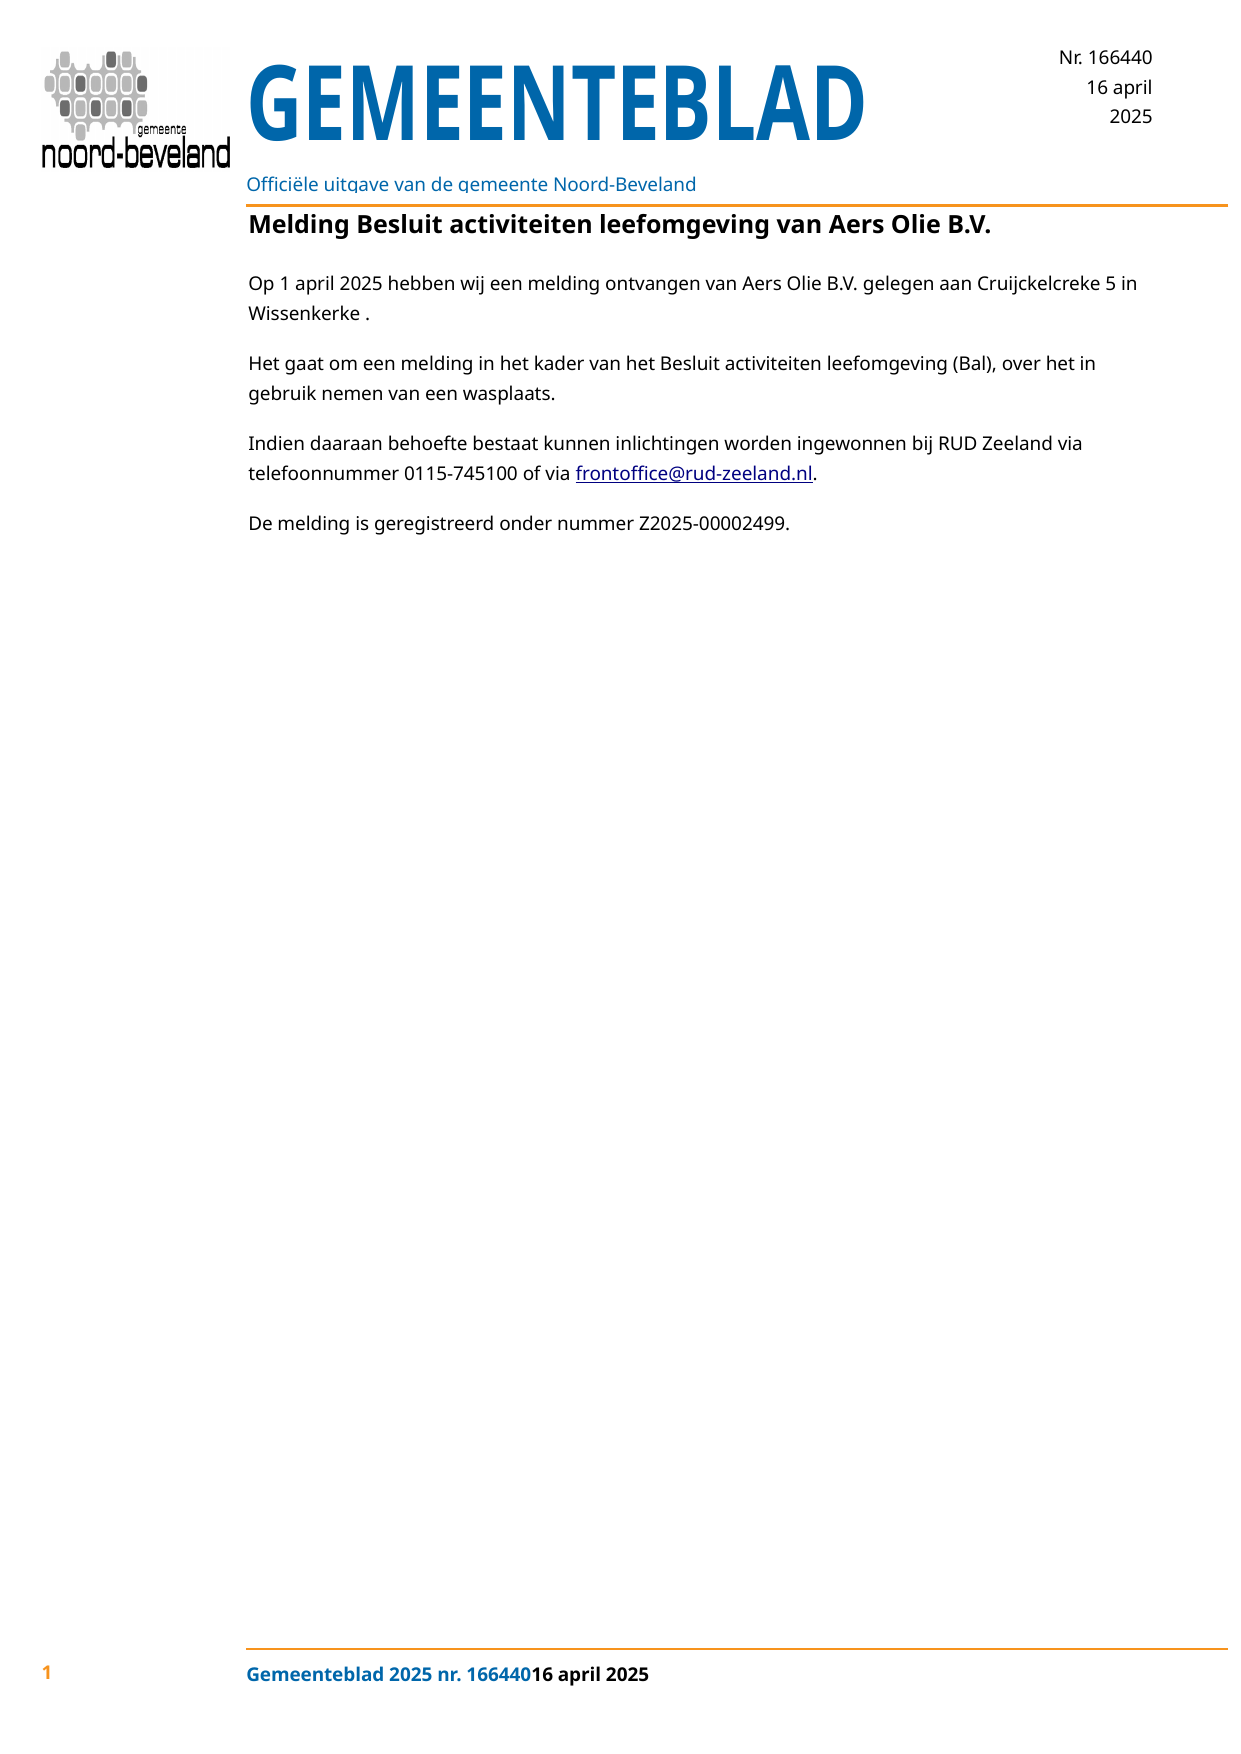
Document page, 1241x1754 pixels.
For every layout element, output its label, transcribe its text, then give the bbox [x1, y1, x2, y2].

text Indien daaraan behoefte bestaat kunnen inlichtingen worden ingewonnen bij RUD Zeeland via telefoonnummer 0115-745100 of via frontoffice@rud-zeeland.nl. [248, 430, 1152, 486]
text Het gaat om een melding in het kader van het Besluit activiteiten leefomgeving (Bal), over het in gebruik nemen van een wasplaats. [248, 350, 1152, 406]
text De melding is geregistreerd onder nummer Z2025-00002499. [248, 510, 1152, 536]
picture [41, 47, 231, 172]
text Melding Besluit activiteiten leefomgeving van Aers Olie B.V. [248, 207, 1152, 241]
text Op 1 april 2025 hebben wij een melding ontvangen van Aers Olie B.V. gelegen aan Cruijckelcreke 5 in Wissenkerke . [248, 270, 1152, 326]
